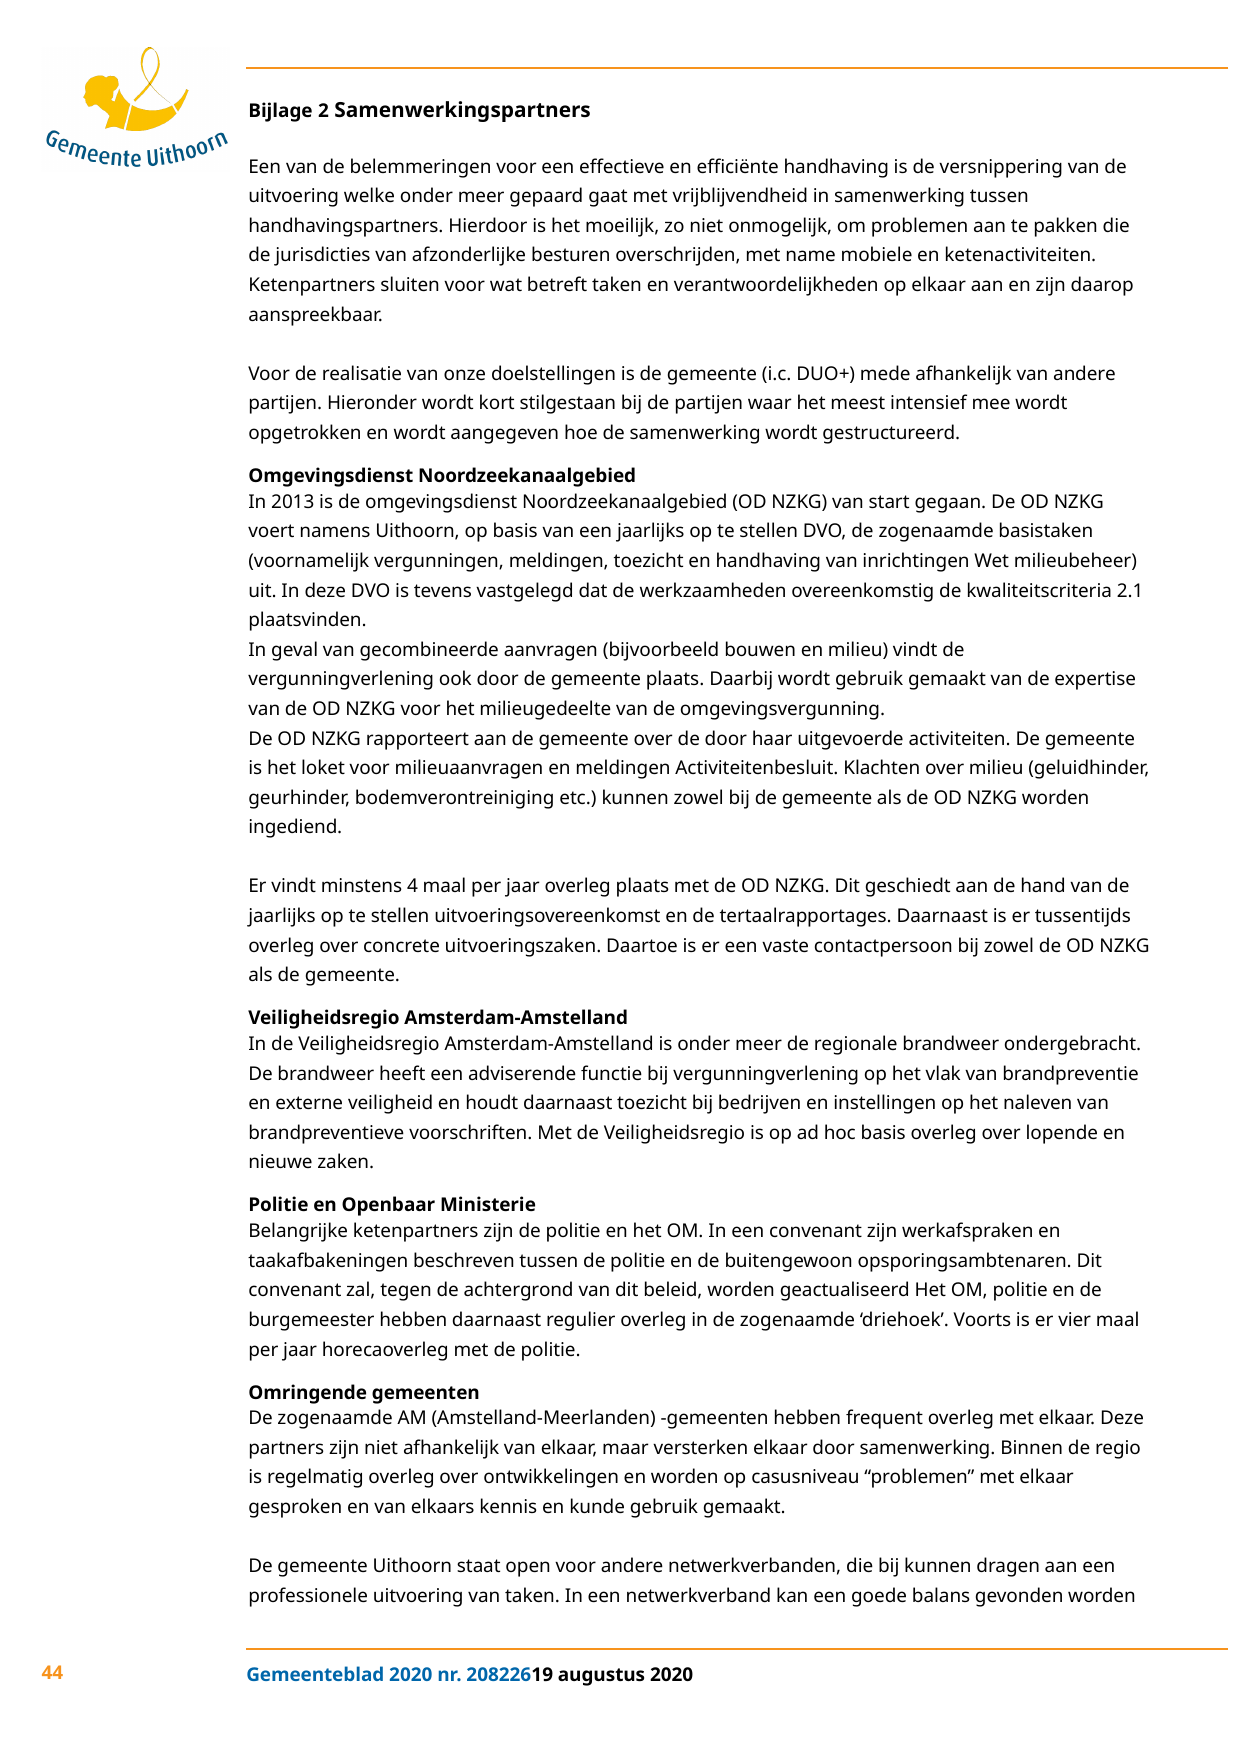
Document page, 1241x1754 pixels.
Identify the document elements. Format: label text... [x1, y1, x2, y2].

text Bijlage 2 Samenwerkingspartners [248, 95, 1152, 123]
text In de Veiligheidsregio Amsterdam-Amstelland is onder meer de regionale brandweer ondergebracht. De brandweer heeft een adviserende functie bij vergunningverlening op het vlak van brandpreventie en externe veiligheid en houdt daarnaast toezicht bij bedrijven en instellingen op het naleven van brandpreventieve voorschriften. Met de Veiligheidsregio is op ad hoc basis overleg over lopende en nieuwe zaken. [248, 1030, 1152, 1174]
text In geval van gecombineerde aanvragen (bijvoorbeeld bouwen en milieu) vindt de vergunningverlening ook door de gemeente plaats. Daarbij wordt gebruik gemaakt van de expertise van de OD NZKG voor het milieugedeelte van de omgevingsvergunning. [248, 636, 1152, 721]
text Veiligheidsregio Amsterdam-Amstelland [248, 1004, 1152, 1030]
text De zogenaamde AM (Amstelland-Meerlanden) -gemeenten hebben frequent overleg met elkaar. Deze partners zijn niet afhankelijk van elkaar, maar versterken elkaar door samenwerking. Binnen de regio is regelmatig overleg over ontwikkelingen en worden op casusniveau “problemen” met elkaar gesproken en van elkaars kennis en kunde gebruik gemaakt. [248, 1404, 1152, 1519]
text Er vindt minstens 4 maal per jaar overleg plaats met de OD NZKG. Dit geschiedt aan de hand van de jaarlijks op te stellen uitvoeringsovereenkomst en de tertaalrapportages. Daarnaast is er tussentijds overleg over concrete uitvoeringszaken. Daartoe is er een vaste contactpersoon bij zowel de OD NZKG als de gemeente. [248, 873, 1152, 987]
text Politie en Openbaar Ministerie [248, 1192, 1152, 1217]
text In 2013 is de omgevingsdienst Noordzeekanaalgebied (OD NZKG) van start gegaan. De OD NZKG voert namens Uithoorn, op basis van een jaarlijks op te stellen DVO, de zogenaamde basistaken (voornamelijk vergunningen, meldingen, toezicht en handhaving van inrichtingen Wet milieubeheer) uit. In deze DVO is tevens vastgelegd dat de werkzaamheden overeenkomstig de kwaliteitscriteria 2.1 plaatsvinden. [248, 488, 1152, 632]
text Omringende gemeenten [248, 1379, 1152, 1404]
text De OD NZKG rapporteert aan de gemeente over de door haar uitgevoerde activiteiten. De gemeente is het loket voor milieuaanvragen en meldingen Activiteitenbesluit. Klachten over milieu (geluidhinder, geurhinder, bodemverontreiniging etc.) kunnen zowel bij de gemeente als de OD NZKG worden ingediend. [248, 725, 1152, 839]
text De gemeente Uithoorn staat open voor andere netwerkverbanden, die bij kunnen dragen aan een professionele uitvoering van taken. In een netwerkverband kan een goede balans gevonden worden [248, 1552, 1152, 1608]
text Voor de realisatie van onze doelstellingen is de gemeente (i.c. DUO+) mede afhankelijk van andere partijen. Hieronder wordt kort stilgestaan bij de partijen waar het meest intensief mee wordt opgetrokken en wordt aangegeven hoe de samenwerking wordt gestructureerd. [248, 360, 1152, 445]
text Een van de belemmeringen voor een effectieve en efficiënte handhaving is de versnippering van de uitvoering welke onder meer gepaard gaat met vrijblijvendheid in samenwerking tussen handhavingspartners. Hierdoor is het moeilijk, zo niet onmogelijk, om problemen aan te pakken die de jurisdicties van afzonderlijke besturen overschrijden, met name mobiele en ketenactiviteiten. Ketenpartners sluiten voor wat betreft taken en verantwoordelijkheden op elkaar aan en zijn daarop aanspreekbaar. [248, 153, 1152, 327]
picture [41, 47, 231, 172]
text Belangrijke ketenpartners zijn de politie en het OM. In een convenant zijn werkafspraken en taakafbakeningen beschreven tussen de politie en de buitengewoon opsporingsambtenaren. Dit convenant zal, tegen de achtergrond van dit beleid, worden geactualiseerd Het OM, politie en de burgemeester hebben daarnaast regulier overleg in de zogenaamde ‘driehoek’. Voorts is er vier maal per jaar horecaoverleg met de politie. [248, 1217, 1152, 1361]
text Omgevingsdienst Noordzeekanaalgebied [248, 462, 1152, 488]
